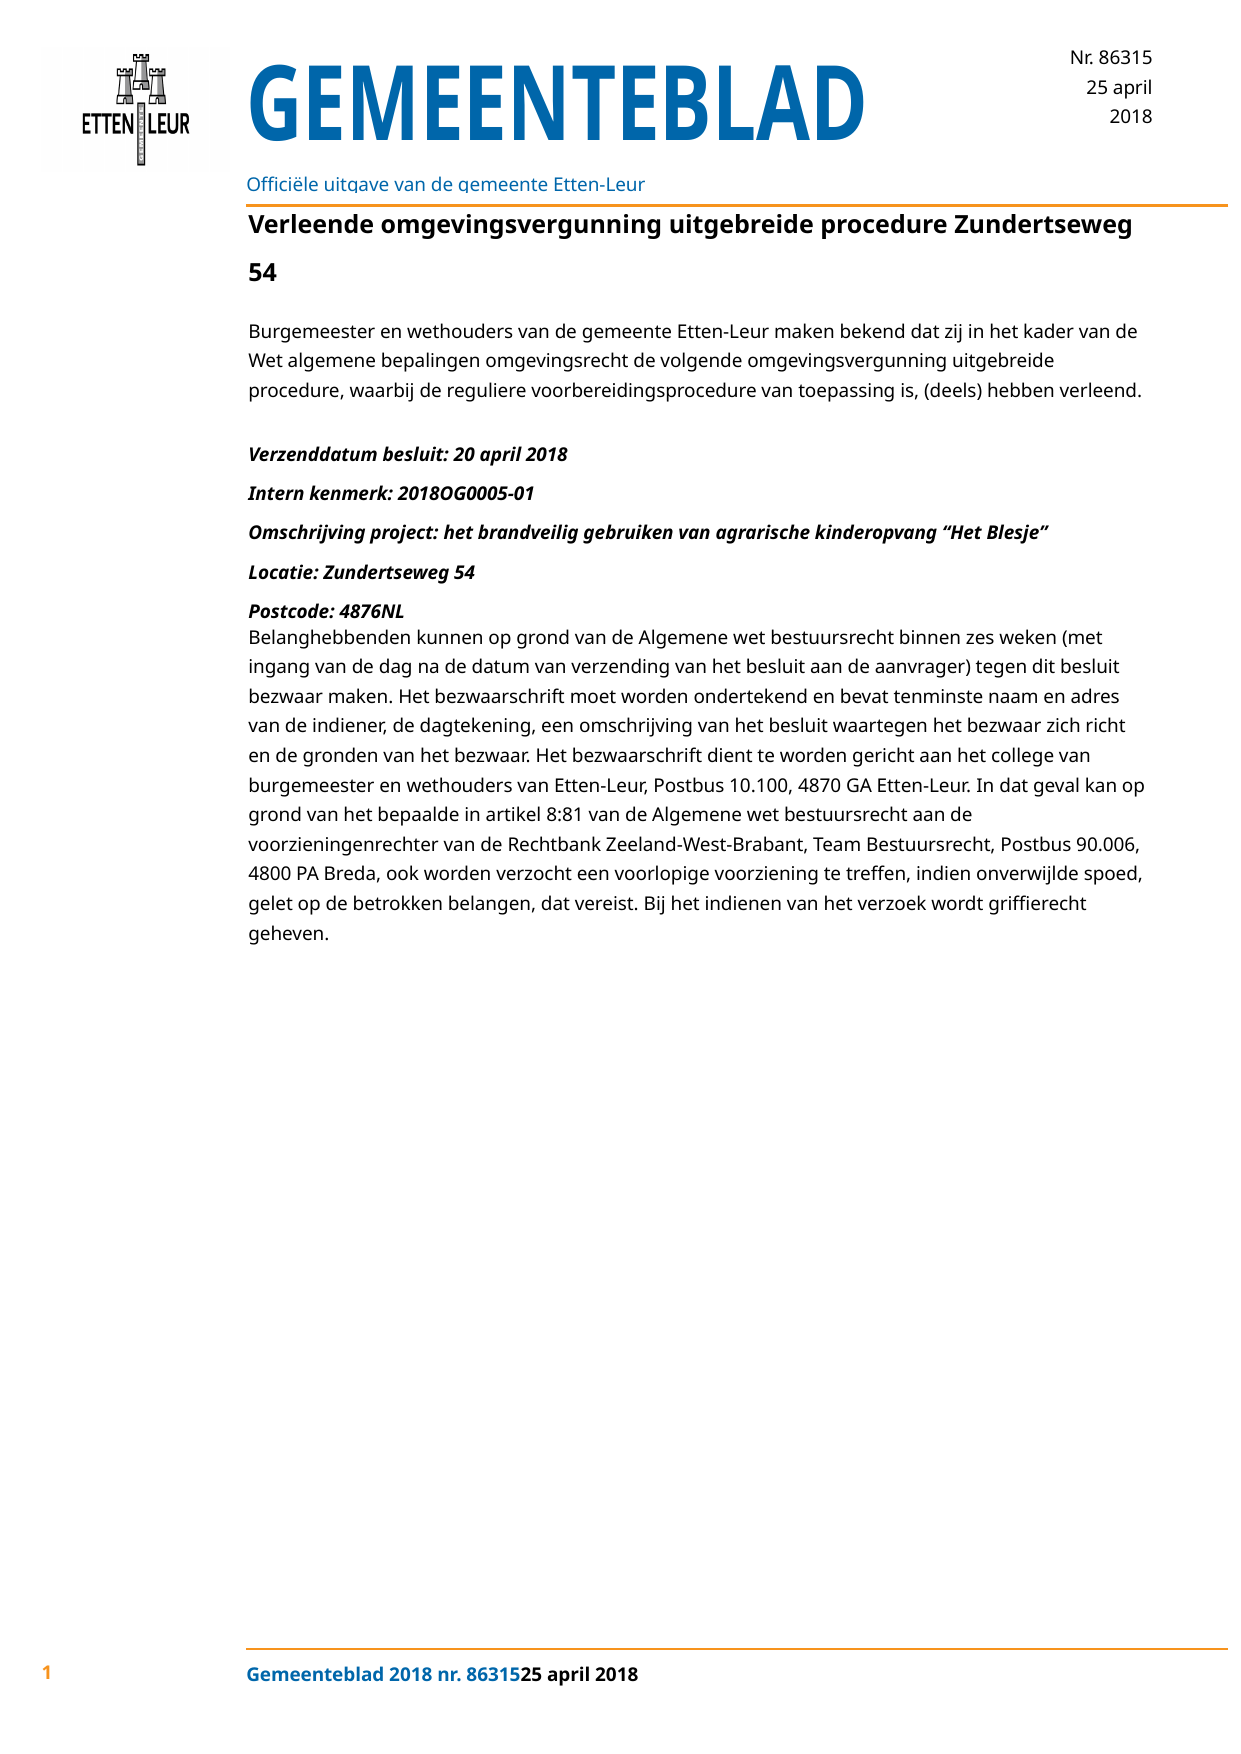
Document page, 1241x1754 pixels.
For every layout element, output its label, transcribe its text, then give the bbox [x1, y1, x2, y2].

text Omschrijving project: het brandveilig gebruiken van agrarische kinderopvang “Het Blesje” [248, 519, 1152, 545]
text Belanghebbenden kunnen op grond van de Algemene wet bestuursrecht binnen zes weken (met ingang van de dag na de datum van verzending van het besluit aan de aanvrager) tegen dit besluit bezwaar maken. Het bezwaarschrift moet worden ondertekend en bevat tenminste naam en adres van de indiener, de dagtekening, een omschrijving van het besluit waartegen het bezwaar zich richt en de gronden van het bezwaar. Het bezwaarschrift dient te worden gericht aan het college van burgemeester en wethouders van Etten-Leur, Postbus 10.100, 4870 GA Etten-Leur. In dat geval kan op grond van het bepaalde in artikel 8:81 van de Algemene wet bestuursrecht aan de voorzieningenrechter van de Rechtbank Zeeland-West-Brabant, Team Bestuursrecht, Postbus 90.006, 4800 PA Breda, ook worden verzocht een voorlopige voorziening te treffen, indien onverwijlde spoed, gelet op de betrokken belangen, dat vereist. Bij het indienen van het verzoek wordt griffierecht geheven. [248, 624, 1152, 945]
text Locatie: Zundertseweg 54 [248, 559, 1152, 584]
picture [41, 47, 231, 172]
text Burgemeester en wethouders van de gemeente Etten-Leur maken bekend dat zij in het kader van de Wet algemene bepalingen omgevingsrecht de volgende omgevingsvergunning uitgebreide procedure, waarbij de reguliere voorbereidingsprocedure van toepassing is, (deels) hebben verleend. [248, 318, 1152, 403]
text Verleende omgevingsvergunning uitgebreide procedure Zundertseweg 54 [248, 207, 1152, 288]
text Postcode: 4876NL [248, 598, 1152, 624]
text Verzenddatum besluit: 20 april 2018 [248, 441, 1152, 467]
text Intern kenmerk: 2018OG0005-01 [248, 480, 1152, 506]
